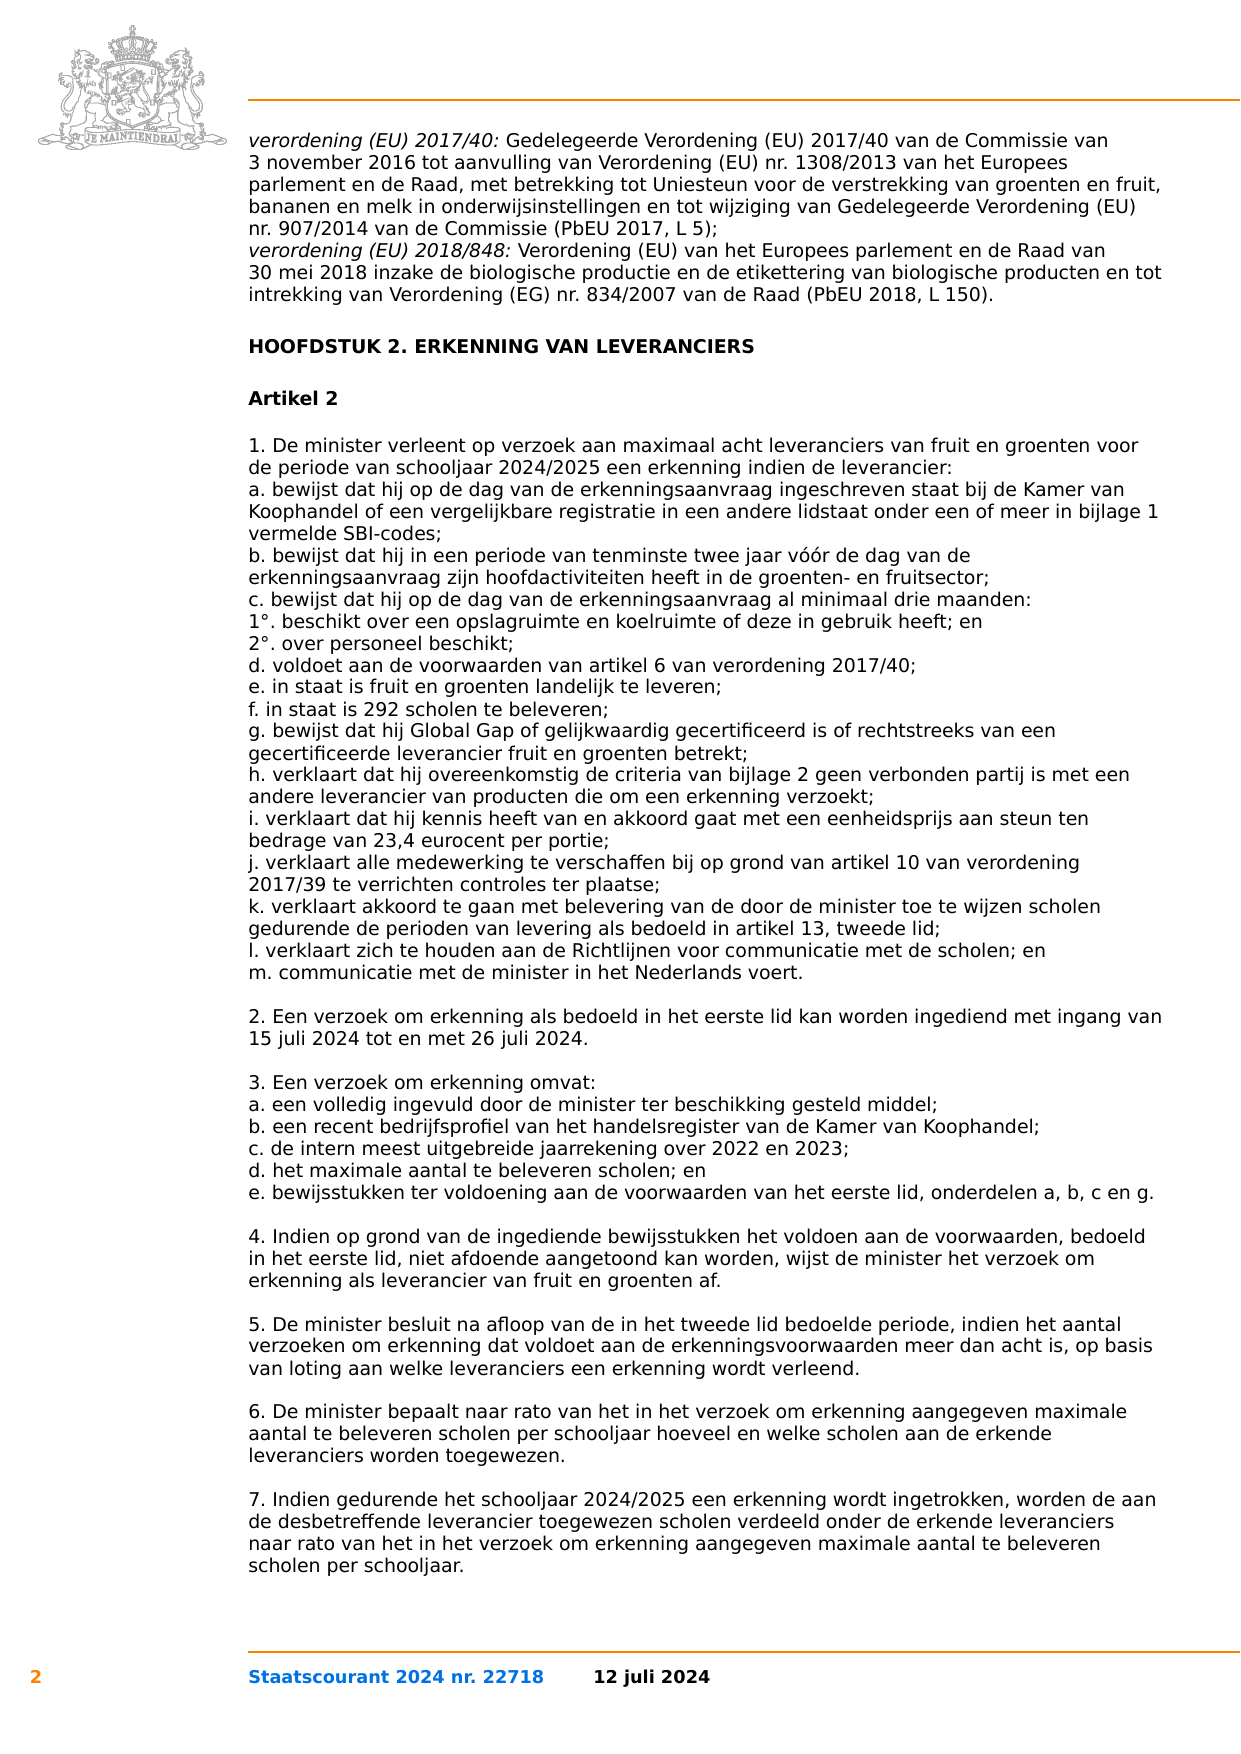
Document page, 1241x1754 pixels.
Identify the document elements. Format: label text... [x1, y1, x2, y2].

text 3. Een verzoek om erkenning omvat: [248, 1072, 1163, 1094]
text f. in staat is 292 scholen te beleveren; [248, 698, 1163, 720]
subtitle Artikel 2 [248, 388, 1163, 410]
text 6. De minister bepaalt naar rato van het in het verzoek om erkenning aangegeven maximale aantal te beleveren scholen per schooljaar hoeveel en welke scholen aan de erkende leveranciers worden toegewezen. [248, 1401, 1163, 1467]
text 2. Een verzoek om erkenning als bedoeld in het eerste lid kan worden ingediend met ingang van 15 juli 2024 tot en met 26 juli 2024. [248, 1006, 1163, 1050]
text i. verklaart dat hij kennis heeft van en akkoord gaat met een eenheidsprijs aan steun ten bedrage van 23,4 eurocent per portie; [248, 808, 1163, 852]
text b. een recent bedrijfsprofiel van het handelsregister van de Kamer van Koophandel; [248, 1116, 1163, 1138]
text a. een volledig ingevuld door de minister ter beschikking gesteld middel; [248, 1094, 1163, 1116]
text c. de intern meest uitgebreide jaarrekening over 2022 en 2023; [248, 1138, 1163, 1160]
text a. bewijst dat hij op de dag van de erkenningsaanvraag ingeschreven staat bij de Kamer van Koophandel of een vergelijkbare registratie in een andere lidstaat onder een of meer in bijlage 1 vermelde SBI-codes; [248, 479, 1163, 544]
text m. communicatie met de minister in het Nederlands voert. [248, 962, 1163, 984]
text verordening (EU) 2017/40: Gedelegeerde Verordening (EU) 2017/40 van de Commissie van 3 november 2016 tot aanvulling van Verordening (EU) nr. 1308/2013 van het Europees parlement en de Raad, met betrekking tot Uniesteun voor de verstrekking van groenten en fruit, bananen en melk in onderwijsinstellingen en tot wijziging van Gedelegeerde Verordening (EU) nr. 907/2014 van de Commissie (PbEU 2017, L 5); [248, 130, 1163, 240]
picture [38, 25, 227, 150]
text j. verklaart alle medewerking te verschaffen bij op grond van artikel 10 van verordening 2017/39 te verrichten controles ter plaatse; [248, 852, 1163, 896]
text 1°. beschikt over een opslagruimte en koelruimte of deze in gebruik heeft; en [248, 611, 1163, 632]
text e. in staat is fruit en groenten landelijk te leveren; [248, 676, 1163, 698]
text k. verklaart akkoord te gaan met belevering van de door de minister toe te wijzen scholen gedurende de perioden van levering als bedoeld in artikel 13, tweede lid; [248, 896, 1163, 940]
text h. verklaart dat hij overeenkomstig de criteria van bijlage 2 geen verbonden partij is met een andere leverancier van producten die om een erkenning verzoekt; [248, 764, 1163, 808]
text g. bewijst dat hij Global Gap of gelijkwaardig gecertificeerd is of rechtstreeks van een gecertificeerde leverancier fruit en groenten betrekt; [248, 720, 1163, 764]
text 2°. over personeel beschikt; [248, 632, 1163, 654]
text 5. De minister besluit na afloop van de in het tweede lid bedoelde periode, indien het aantal verzoeken om erkenning dat voldoet aan de erkenningsvoorwaarden meer dan acht is, op basis van loting aan welke leveranciers een erkenning wordt verleend. [248, 1313, 1163, 1379]
text 1. De minister verleent op verzoek aan maximaal acht leveranciers van fruit en groenten voor de periode van schooljaar 2024/2025 een erkenning indien de leverancier: [248, 435, 1163, 479]
text 4. Indien op grond van de ingediende bewijsstukken het voldoen aan de voorwaarden, bedoeld in het eerste lid, niet afdoende aangetoond kan worden, wijst de minister het verzoek om erkenning als leverancier van fruit en groenten af. [248, 1226, 1163, 1292]
text d. voldoet aan de voorwaarden van artikel 6 van verordening 2017/40; [248, 654, 1163, 676]
text c. bewijst dat hij op de dag van de erkenningsaanvraag al minimaal drie maanden: [248, 588, 1163, 611]
text b. bewijst dat hij in een periode van tenminste twee jaar vóór de dag van de erkenningsaanvraag zijn hoofdactiviteiten heeft in de groenten- en fruitsector; [248, 544, 1163, 588]
text l. verklaart zich te houden aan de Richtlijnen voor communicatie met de scholen; en [248, 940, 1163, 962]
subtitle HOOFDSTUK 2. ERKENNING VAN LEVERANCIERS [248, 336, 1163, 358]
text verordening (EU) 2018/848: Verordening (EU) van het Europees parlement en de Raad van 30 mei 2018 inzake de biologische productie en de etikettering van biologische producten en tot intrekking van Verordening (EG) nr. 834/2007 van de Raad (PbEU 2018, L 150). [248, 240, 1163, 306]
text e. bewijsstukken ter voldoening aan de voorwaarden van het eerste lid, onderdelen a, b, c en g. [248, 1182, 1163, 1204]
text d. het maximale aantal te beleveren scholen; en [248, 1160, 1163, 1182]
text 7. Indien gedurende het schooljaar 2024/2025 een erkenning wordt ingetrokken, worden de aan de desbetreffende leverancier toegewezen scholen verdeeld onder de erkende leveranciers naar rato van het in het verzoek om erkenning aangegeven maximale aantal te beleveren scholen per schooljaar. [248, 1489, 1163, 1577]
